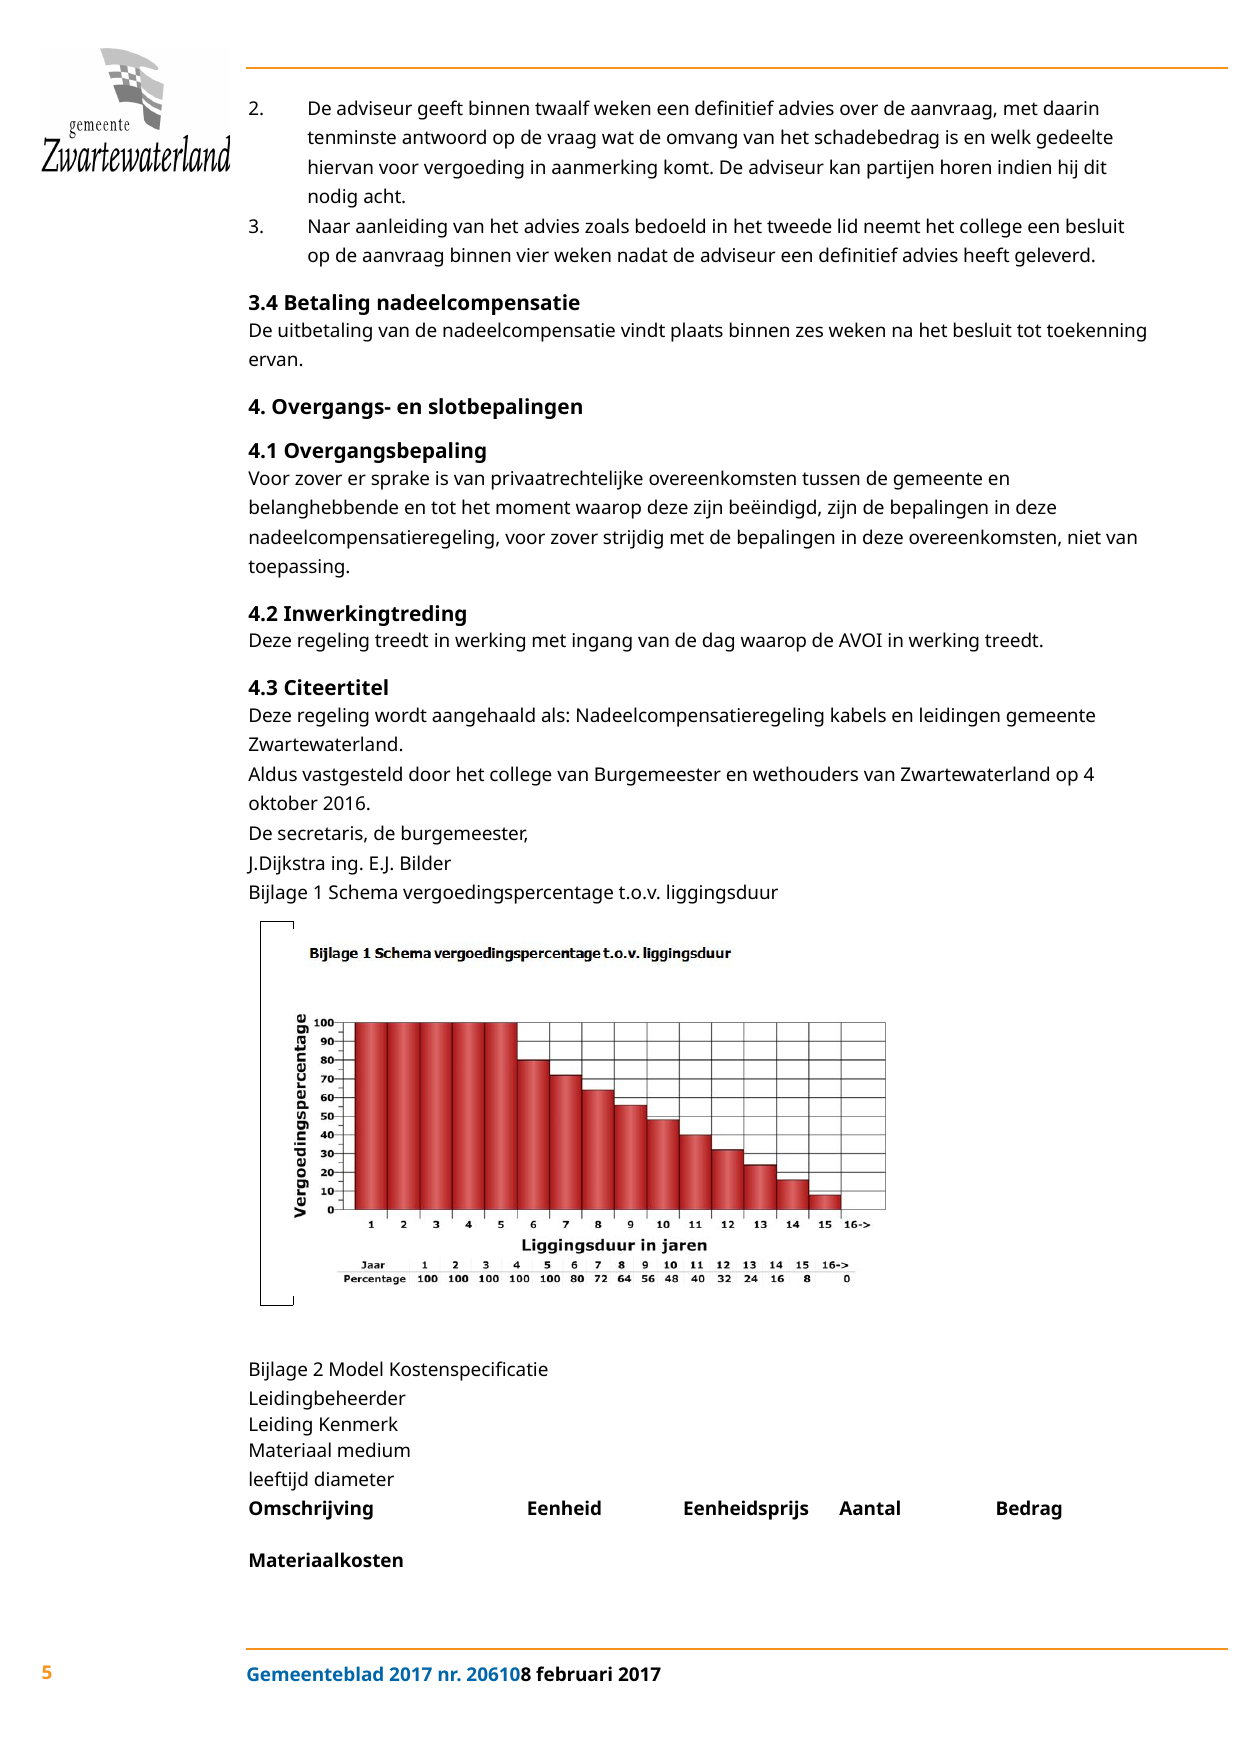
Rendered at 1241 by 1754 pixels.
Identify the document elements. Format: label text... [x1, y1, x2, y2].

table_header Eenheid [527, 1496, 683, 1521]
list Naar aanleiding van het advies zoals bedoeld in het tweede lid neemt het college een besluit op de aanvraag binnen vier weken nadat de adviseur een definitief advies heeft geleverd. [248, 213, 1152, 268]
table_header Bedrag [995, 1496, 1152, 1521]
table_header Eenheidsprijs [683, 1496, 839, 1521]
list De adviseur geeft binnen twaalf weken een definitief advies over de aanvraag, met daarin tenminste antwoord op de vraag wat de omvang van het schadebedrag is en welk gedeelte hiervan voor vergoeding in aanmerking komt. De adviseur kan partijen horen indien hij dit nodig acht. [248, 95, 1152, 209]
table_cell Materiaal medium leeftijd diameter [248, 1437, 448, 1492]
table_cell [527, 1547, 683, 1573]
picture [268, 929, 889, 1296]
table_cell Leiding Kenmerk [248, 1411, 448, 1437]
text De uitbetaling van de nadeelcompensatie vindt plaats binnen zes weken na het besluit tot toekenning ervan. [248, 317, 1152, 372]
table_header Omschrijving [248, 1496, 527, 1521]
text 4.3 Citeertitel [248, 673, 1152, 702]
table_cell [683, 1547, 839, 1573]
text J.Dijkstra ing. E.J. Bilder [248, 850, 1152, 875]
table_cell [839, 1547, 995, 1573]
table_cell [683, 1573, 839, 1598]
table_cell [995, 1573, 1152, 1598]
table_header [448, 1385, 1152, 1411]
text Aldus vastgesteld door het college van Burgemeester en wethouders van Zwartewaterland op 4 oktober 2016. [248, 761, 1152, 816]
text Bijlage 1 Schema vergoedingspercentage t.o.v. liggingsduur [248, 879, 1152, 905]
table_header Aantal [839, 1496, 995, 1521]
table_cell Materiaalkosten [248, 1547, 527, 1573]
text De secretaris, de burgemeester, [248, 820, 1152, 846]
table_cell [248, 1573, 527, 1598]
text 4. Overgangs- en slotbepalingen [248, 392, 1152, 420]
table_cell [448, 1437, 1152, 1492]
text Deze regeling wordt aangehaald als: Nadeelcompensatieregeling kabels en leidingen gemeente Zwartewaterland. [248, 702, 1152, 757]
text 4.2 Inwerkingtreding [248, 599, 1152, 628]
picture [41, 47, 231, 172]
table_cell [448, 1411, 1152, 1437]
table_cell [839, 1573, 995, 1598]
table_header Leidingbeheerder [248, 1385, 448, 1411]
text Deze regeling treedt in werking met ingang van de dag waarop de AVOI in werking treedt. [248, 628, 1152, 653]
text 3.4 Betaling nadeelcompensatie [248, 288, 1152, 317]
table_cell [527, 1573, 683, 1598]
text 4.1 Overgangsbepaling [248, 436, 1152, 465]
table_cell [248, 1521, 1152, 1547]
text Voor zover er sprake is van privaatrechtelijke overeenkomsten tussen de gemeente en belanghebbende en tot het moment waarop deze zijn beëindigd, zijn de bepalingen in deze nadeelcompensatieregeling, voor zover strijdig met de bepalingen in deze overeenkomsten, niet van toepassing. [248, 465, 1152, 579]
table_cell [995, 1547, 1152, 1573]
text Bijlage 2 Model Kostenspecificatie [248, 1356, 1152, 1381]
